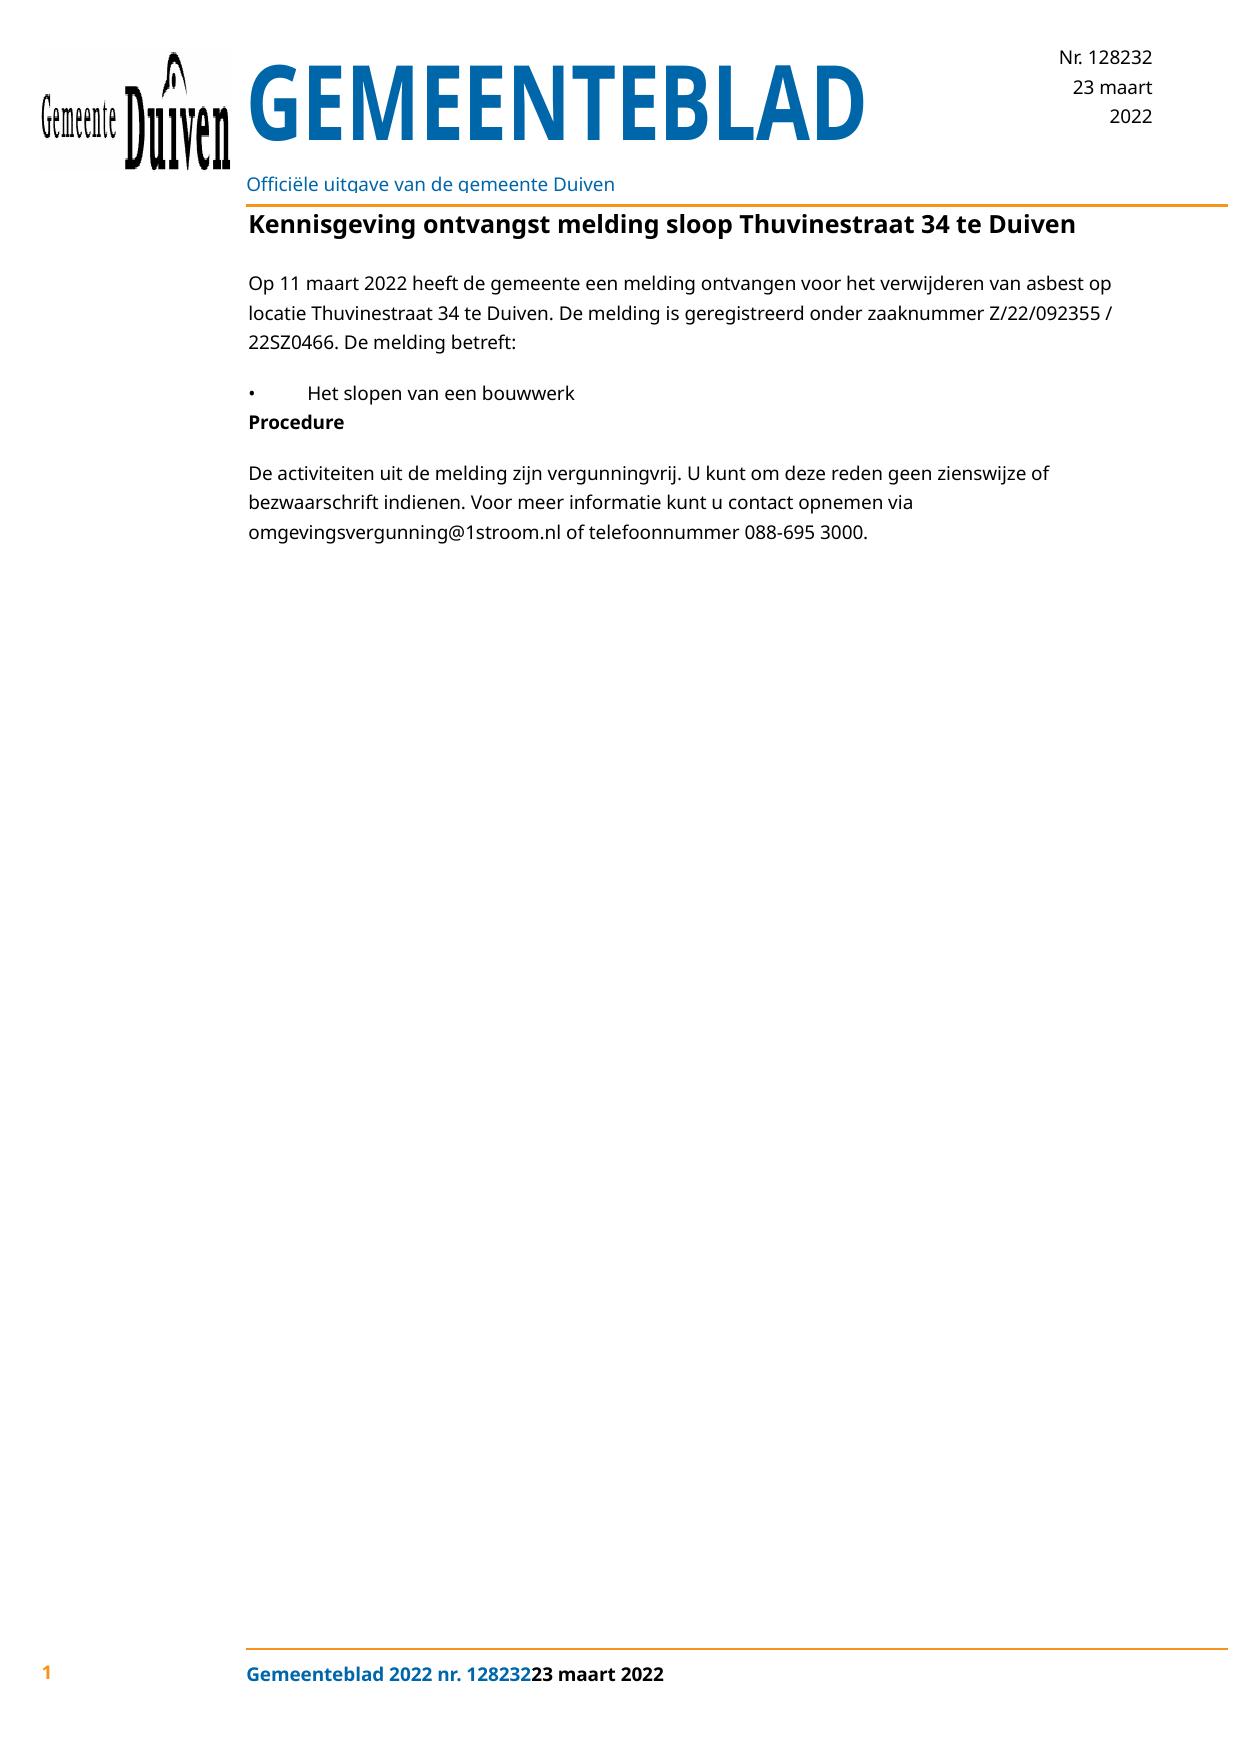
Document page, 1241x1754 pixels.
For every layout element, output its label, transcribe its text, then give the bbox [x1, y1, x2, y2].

text Kennisgeving ontvangst melding sloop Thuvinestraat 34 te Duiven [248, 207, 1152, 241]
text Op 11 maart 2022 heeft de gemeente een melding ontvangen voor het verwijderen van asbest op locatie Thuvinestraat 34 te Duiven. De melding is geregistreerd onder zaaknummer Z/22/092355 / 22SZ0466. De melding betreft: [248, 270, 1152, 355]
list Het slopen van een bouwwerk [248, 380, 1152, 406]
text De activiteiten uit de melding zijn vergunningvrij. U kunt om deze reden geen zienswijze of bezwaarschrift indienen. Voor meer informatie kunt u contact opnemen via omgevingsvergunning@1stroom.nl of telefoonnummer 088-695 3000. [248, 460, 1152, 545]
text Procedure [248, 409, 1152, 435]
picture [41, 47, 231, 172]
